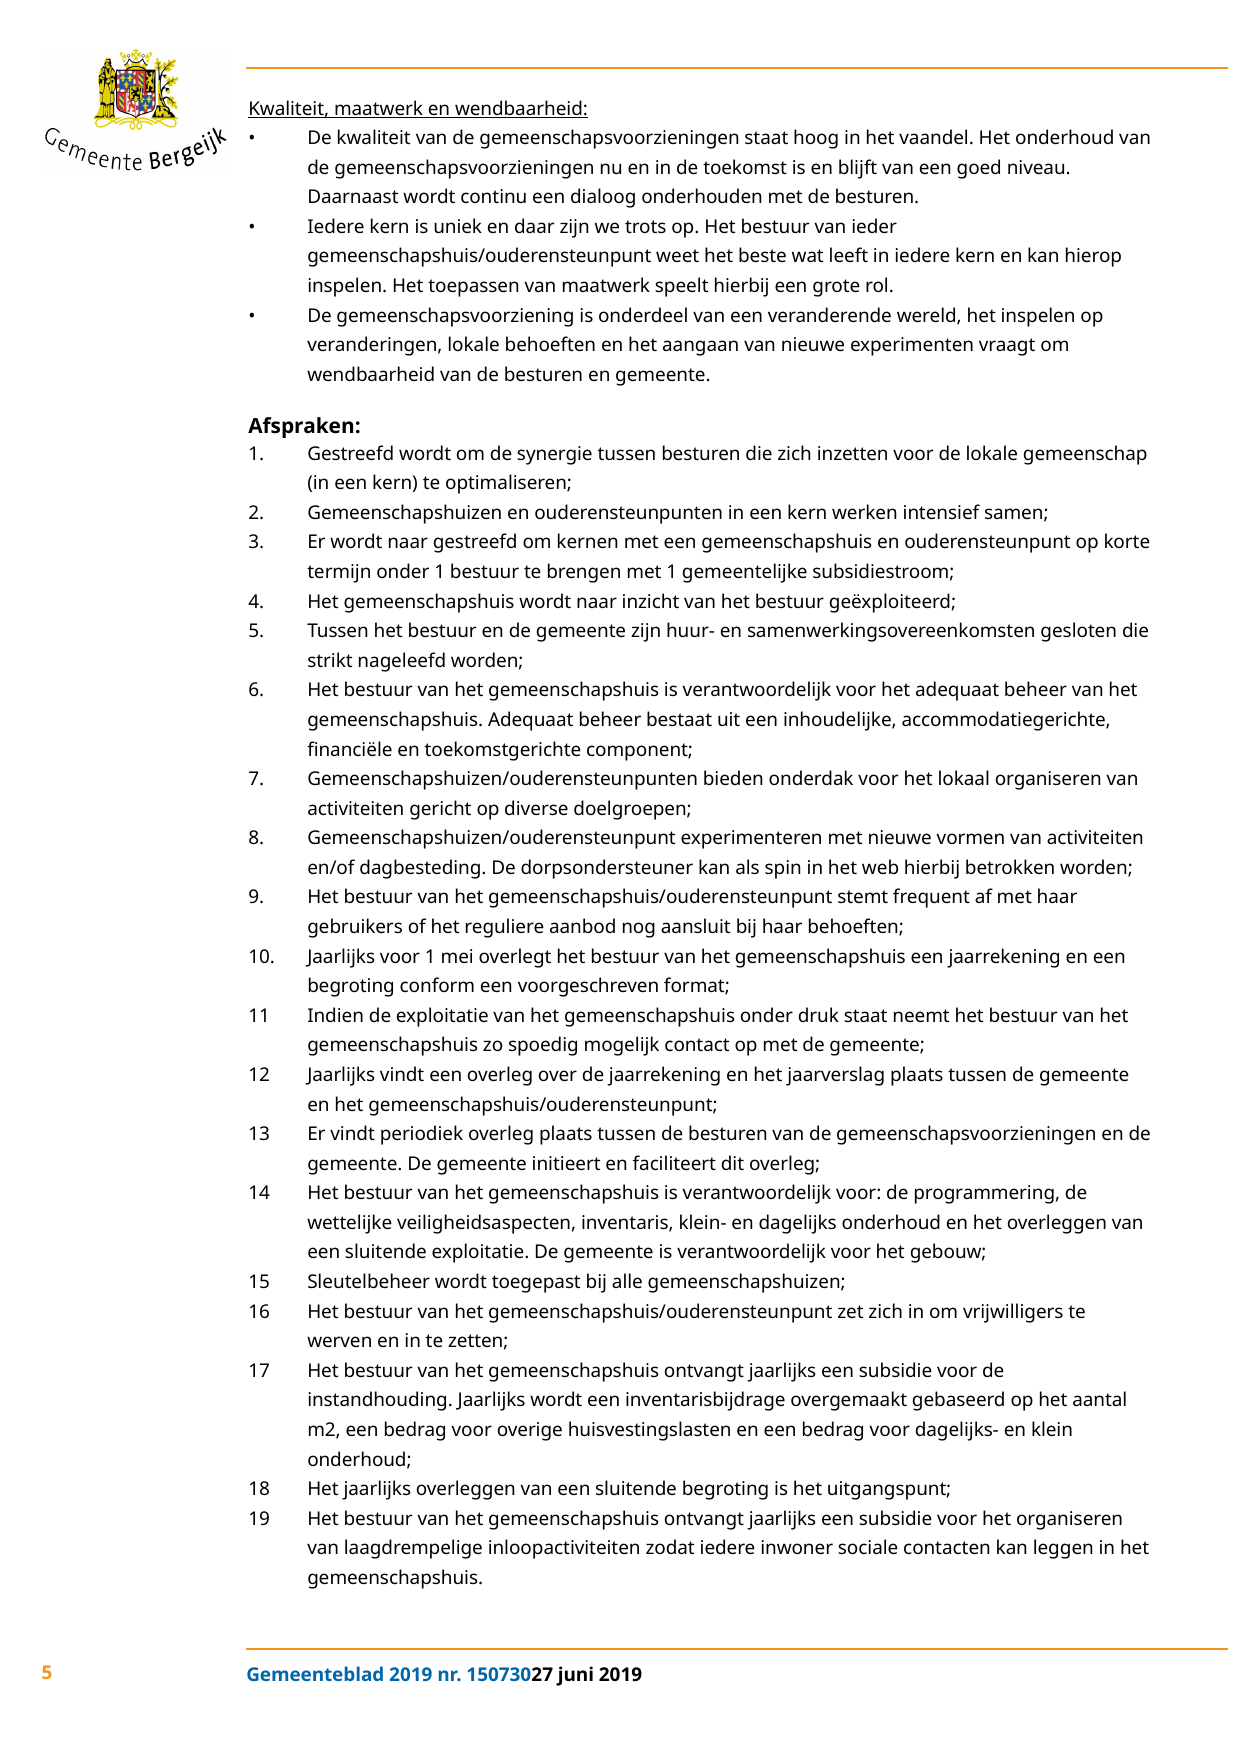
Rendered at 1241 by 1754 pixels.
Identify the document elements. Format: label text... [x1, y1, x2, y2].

text Kwaliteit, maatwerk en wendbaarheid: [248, 95, 1152, 121]
list De gemeenschapsvoorziening is onderdeel van een veranderende wereld, het inspelen op veranderingen, lokale behoeften en het aangaan van nieuwe experimenten vraagt om wendbaarheid van de besturen en gemeente. [248, 302, 1152, 387]
list Het bestuur van het gemeenschapshuis/ouderensteunpunt stemt frequent af met haar gebruikers of het reguliere aanbod nog aansluit bij haar behoeften; [248, 884, 1152, 939]
list Gemeenschapshuizen/ouderensteunpunten bieden onderdak voor het lokaal organiseren van activiteiten gericht op diverse doelgroepen; [248, 765, 1152, 821]
text Afspraken: [248, 411, 1152, 440]
list Indien de exploitatie van het gemeenschapshuis onder druk staat neemt het bestuur van het gemeenschapshuis zo spoedig mogelijk contact op met de gemeente; [248, 1002, 1152, 1057]
list Jaarlijks voor 1 mei overlegt het bestuur van het gemeenschapshuis een jaarrekening en een begroting conform een voorgeschreven format; [248, 943, 1152, 998]
list Het bestuur van het gemeenschapshuis is verantwoordelijk voor: de programmering, de wettelijke veiligheidsaspecten, inventaris, klein- en dagelijks onderhoud en het overleggen van een sluitende exploitatie. De gemeente is verantwoordelijk voor het gebouw; [248, 1179, 1152, 1264]
list Het jaarlijks overleggen van een sluitende begroting is het uitgangspunt; [248, 1475, 1152, 1501]
list Sleutelbeheer wordt toegepast bij alle gemeenschapshuizen; [248, 1268, 1152, 1294]
list Het bestuur van het gemeenschapshuis ontvangt jaarlijks een subsidie voor de instandhouding. Jaarlijks wordt een inventarisbijdrage overgemaakt gebaseerd op het aantal m2, een bedrag voor overige huisvestingslasten en een bedrag voor dagelijks- en klein onderhoud; [248, 1357, 1152, 1471]
list Gestreefd wordt om de synergie tussen besturen die zich inzetten voor de lokale gemeenschap (in een kern) te optimaliseren; [248, 440, 1152, 495]
list Iedere kern is uniek en daar zijn we trots op. Het bestuur van ieder gemeenschapshuis/ouderensteunpunt weet het beste wat leeft in iedere kern en kan hierop inspelen. Het toepassen van maatwerk speelt hierbij een grote rol. [248, 213, 1152, 298]
list Gemeenschapshuizen/ouderensteunpunt experimenteren met nieuwe vormen van activiteiten en/of dagbesteding. De dorpsondersteuner kan als spin in het web hierbij betrokken worden; [248, 824, 1152, 880]
list Het bestuur van het gemeenschapshuis ontvangt jaarlijks een subsidie voor het organiseren van laagdrempelige inloopactiviteiten zodat iedere inwoner sociale contacten kan leggen in het gemeenschapshuis. [248, 1505, 1152, 1590]
list Tussen het bestuur en de gemeente zijn huur- en samenwerkingsovereenkomsten gesloten die strikt nageleefd worden; [248, 617, 1152, 673]
list Jaarlijks vindt een overleg over de jaarrekening en het jaarverslag plaats tussen de gemeente en het gemeenschapshuis/ouderensteunpunt; [248, 1061, 1152, 1116]
list Gemeenschapshuizen en ouderensteunpunten in een kern werken intensief samen; [248, 499, 1152, 525]
list Het gemeenschapshuis wordt naar inzicht van het bestuur geëxploiteerd; [248, 588, 1152, 613]
list Het bestuur van het gemeenschapshuis/ouderensteunpunt zet zich in om vrijwilligers te werven en in te zetten; [248, 1298, 1152, 1353]
list Er vindt periodiek overleg plaats tussen de besturen van de gemeenschapsvoorzieningen en de gemeente. De gemeente initieert en faciliteert dit overleg; [248, 1120, 1152, 1176]
list Er wordt naar gestreefd om kernen met een gemeenschapshuis en ouderensteunpunt op korte termijn onder 1 bestuur te brengen met 1 gemeentelijke subsidiestroom; [248, 529, 1152, 584]
list De kwaliteit van de gemeenschapsvoorzieningen staat hoog in het vaandel. Het onderhoud van de gemeenschapsvoorzieningen nu en in de toekomst is en blijft van een goed niveau. Daarnaast wordt continu een dialoog onderhouden met de besturen. [248, 124, 1152, 209]
list Het bestuur van het gemeenschapshuis is verantwoordelijk voor het adequaat beheer van het gemeenschapshuis. Adequaat beheer bestaat uit een inhoudelijke, accommodatiegerichte, financiële en toekomstgerichte component; [248, 677, 1152, 761]
picture [41, 47, 231, 172]
